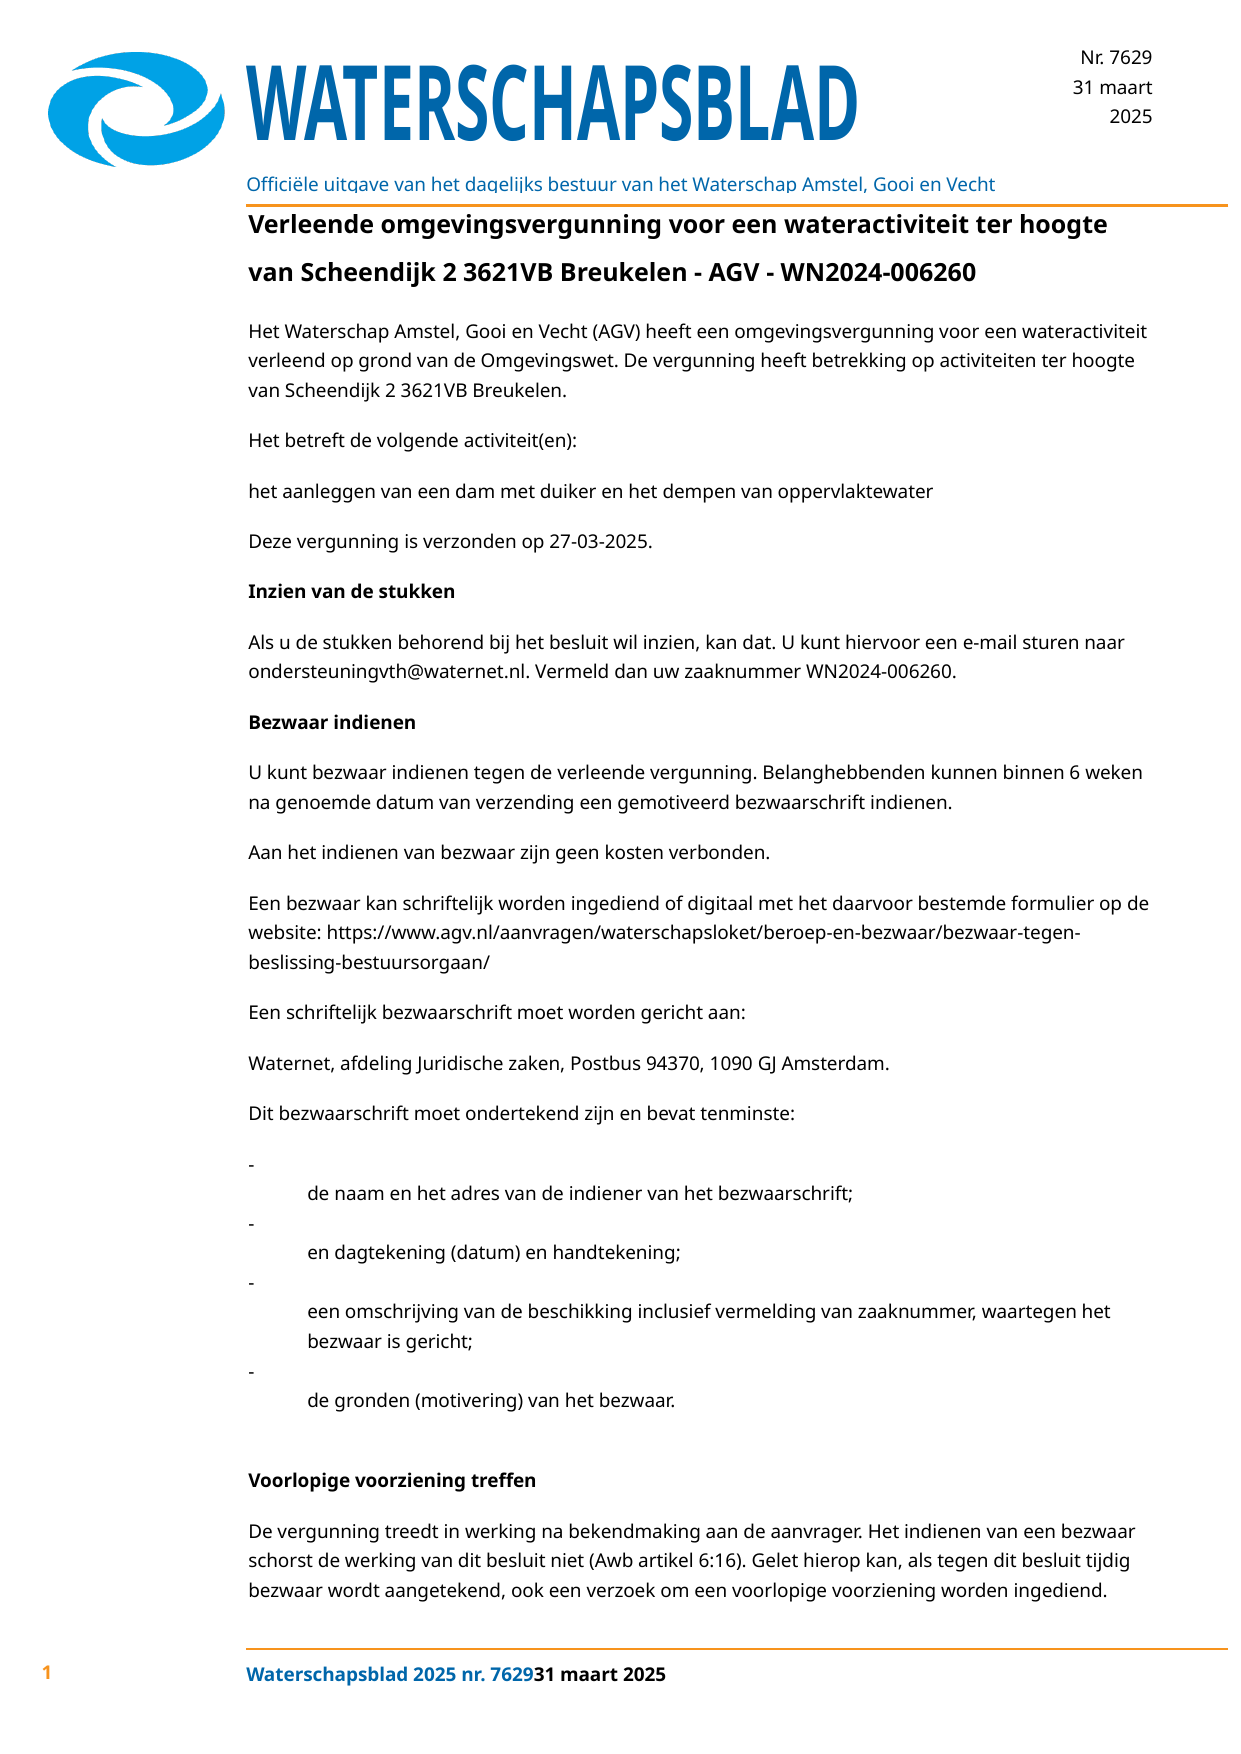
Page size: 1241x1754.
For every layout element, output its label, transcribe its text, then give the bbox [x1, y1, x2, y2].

text Als u de stukken behorend bij het besluit wil inzien, kan dat. U kunt hiervoor een e-mail sturen naar ondersteuningvth@waternet.nl. Vermeld dan uw zaaknummer WN2024-006260. [248, 629, 1152, 684]
text U kunt bezwaar indienen tegen de verleende vergunning. Belanghebbenden kunnen binnen 6 weken na genoemde datum van verzending een gemotiveerd bezwaarschrift indienen. [248, 759, 1152, 815]
text Het Waterschap Amstel, Gooi en Vecht (AGV) heeft een omgevingsvergunning voor een wateractiviteit verleend op grond van de Omgevingswet. De vergunning heeft betrekking op activiteiten ter hoogte van Scheendijk 2 3621VB Breukelen. [248, 318, 1152, 403]
text Verleende omgevingsvergunning voor een wateractiviteit ter hoogte van Scheendijk 2 3621VB Breukelen - AGV - WN2024-006260 [248, 207, 1152, 288]
text De vergunning treedt in werking na bekendmaking aan de aanvrager. Het indienen van een bezwaar schorst de werking van dit besluit niet (Awb artikel 6:16). Gelet hierop kan, als tegen dit besluit tijdig bezwaar wordt aangetekend, ook een verzoek om een voorlopige voorziening worden ingediend. [248, 1518, 1152, 1603]
text Het betreft de volgende activiteit(en): [248, 427, 1152, 453]
text Voorlopige voorziening treffen [248, 1467, 1152, 1493]
text het aanleggen van een dam met duiker en het dempen van oppervlaktewater [248, 478, 1152, 504]
text Waternet, afdeling Juridische zaken, Postbus 94370, 1090 GJ Amsterdam. [248, 1050, 1152, 1076]
list en dagtekening (datum) en handtekening; [248, 1239, 1152, 1265]
text Bezwaar indienen [248, 709, 1152, 735]
text Een bezwaar kan schriftelijk worden ingediend of digitaal met het daarvoor bestemde formulier op de website: https://www.agv.nl/aanvragen/waterschapsloket/beroep-en-bezwaar/bezwaar-tegen-beslissing-bestuursorgaan/ [248, 890, 1152, 975]
text Aan het indienen van bezwaar zijn geen kosten verbonden. [248, 839, 1152, 865]
text Inzien van de stukken [248, 579, 1152, 604]
picture [41, 47, 231, 172]
text Dit bezwaarschrift moet ondertekend zijn en bevat tenminste: [248, 1100, 1152, 1126]
list de gronden (motivering) van het bezwaar. [248, 1387, 1152, 1413]
list een omschrijving van de beschikking inclusief vermelding van zaaknummer, waartegen het bezwaar is gericht; [248, 1299, 1152, 1354]
list de naam en het adres van de indiener van het bezwaarschrift; [248, 1180, 1152, 1206]
text Deze vergunning is verzonden op 27-03-2025. [248, 528, 1152, 554]
text Een schriftelijk bezwaarschrift moet worden gericht aan: [248, 999, 1152, 1025]
